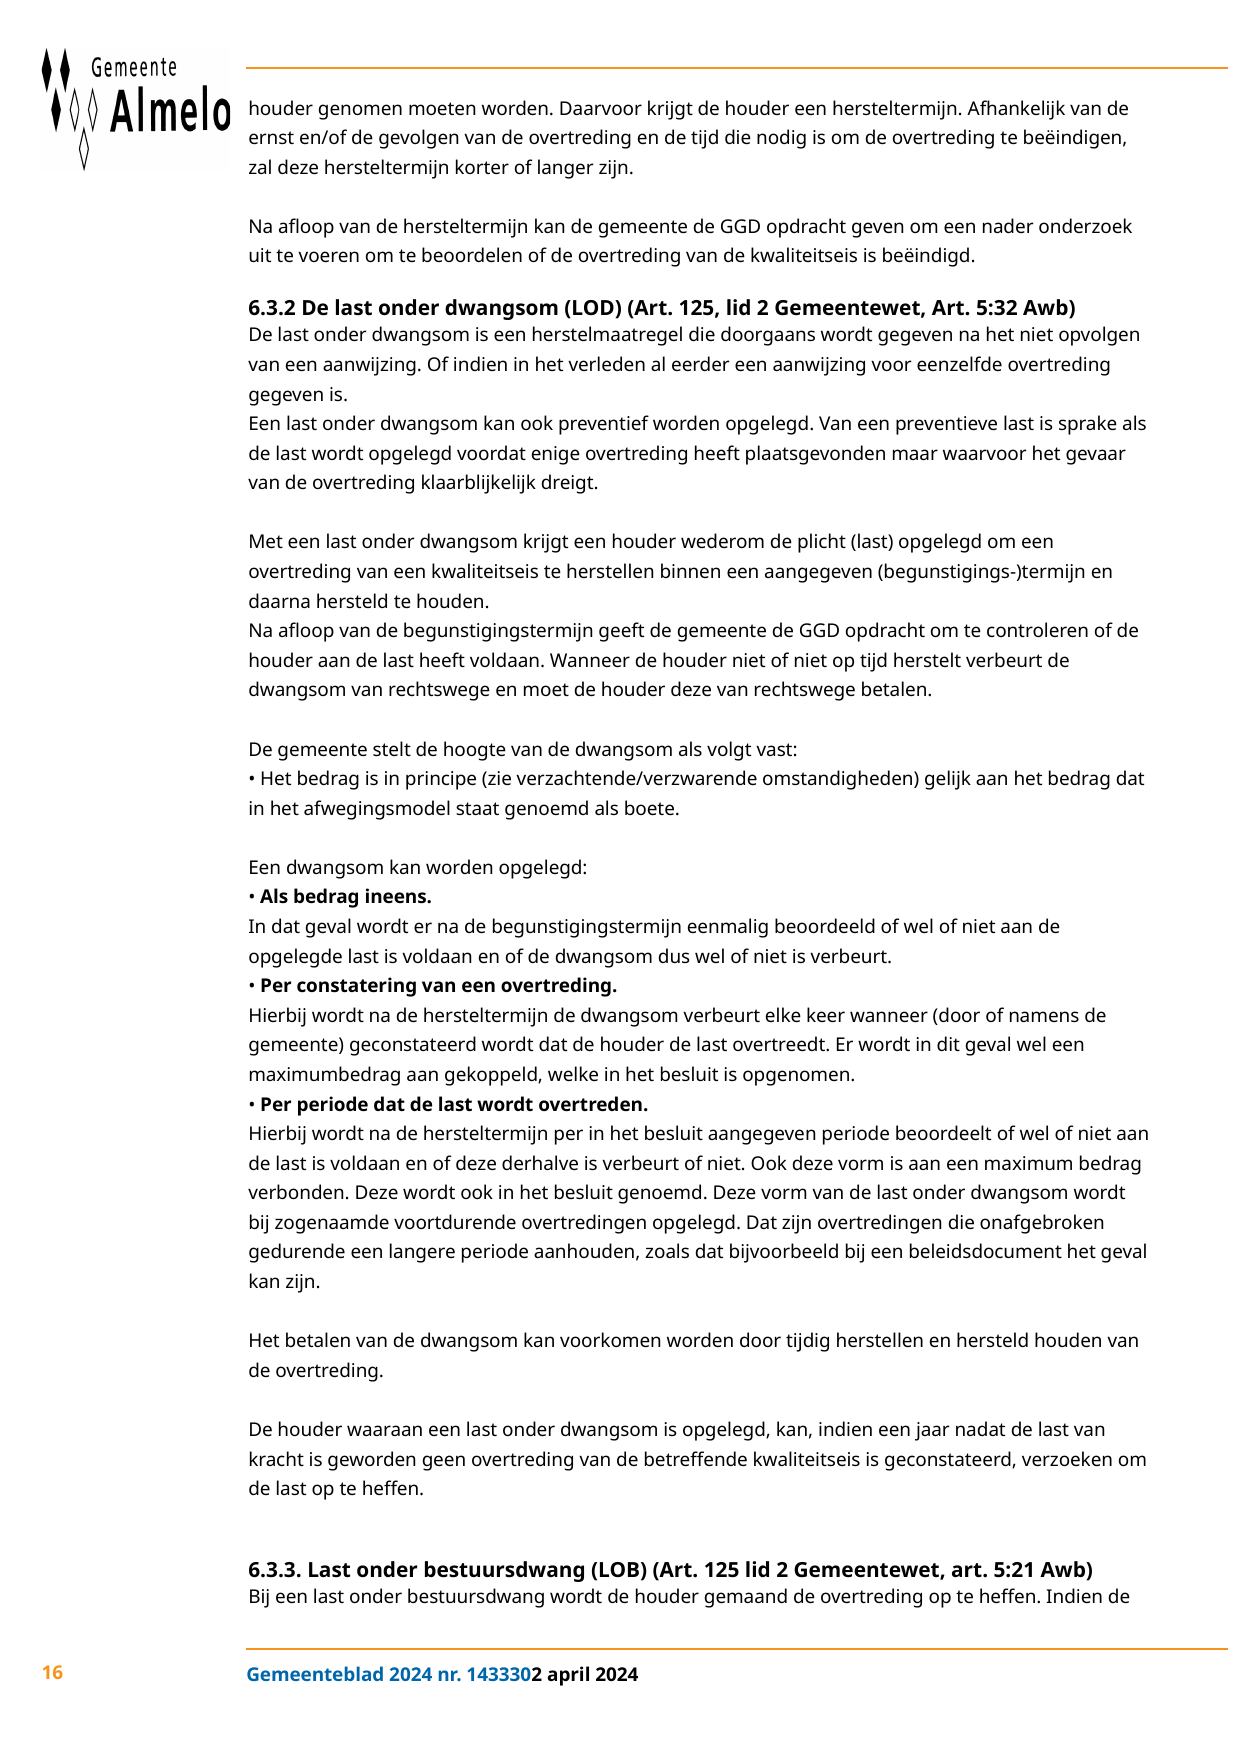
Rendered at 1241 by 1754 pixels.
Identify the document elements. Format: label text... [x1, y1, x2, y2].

text Na afloop van de begunstigingstermijn geeft de gemeente de GGD opdracht om te controleren of de houder aan de last heeft voldaan. Wanneer de houder niet of niet op tijd herstelt verbeurt de dwangsom van rechtswege en moet de houder deze van rechtswege betalen. [248, 617, 1152, 702]
text De gemeente stelt de hoogte van de dwangsom als volgt vast: [248, 736, 1152, 761]
picture [41, 47, 231, 172]
text • Als bedrag ineens. [248, 884, 1152, 909]
text De last onder dwangsom is een herstelmaatregel die doorgaans wordt gegeven na het niet opvolgen van een aanwijzing. Of indien in het verleden al eerder een aanwijzing voor eenzelfde overtreding gegeven is. [248, 322, 1152, 406]
text • Het bedrag is in principe (zie verzachtende/verzwarende omstandigheden) gelijk aan het bedrag dat in het afwegingsmodel staat genoemd als boete. [248, 765, 1152, 821]
text Een dwangsom kan worden opgelegd: [248, 854, 1152, 880]
text Hierbij wordt na de hersteltermijn de dwangsom verbeurt elke keer wanneer (door of namens de gemeente) geconstateerd wordt dat de houder de last overtreedt. Er wordt in dit geval wel een maximumbedrag aan gekoppeld, welke in het besluit is opgenomen. [248, 1002, 1152, 1087]
text In dat geval wordt er na de begunstigingstermijn eenmalig beoordeeld of wel of niet aan de opgelegde last is voldaan en of de dwangsom dus wel of niet is verbeurt. [248, 913, 1152, 968]
text Een last onder dwangsom kan ook preventief worden opgelegd. Van een preventieve last is sprake als de last wordt opgelegd voordat enige overtreding heeft plaatsgevonden maar waarvoor het gevaar van de overtreding klaarblijkelijk dreigt. [248, 410, 1152, 495]
text • Per periode dat de last wordt overtreden. [248, 1091, 1152, 1116]
text Het betalen van de dwangsom kan voorkomen worden door tijdig herstellen en hersteld houden van de overtreding. [248, 1327, 1152, 1383]
text Hierbij wordt na de hersteltermijn per in het besluit aangegeven periode beoordeelt of wel of niet aan de last is voldaan en of deze derhalve is verbeurt of niet. Ook deze vorm is aan een maximum bedrag verbonden. Deze wordt ook in het besluit genoemd. Deze vorm van de last onder dwangsom wordt bij zogenaamde voortdurende overtredingen opgelegd. Dat zijn overtredingen die onafgebroken gedurende een langere periode aanhouden, zoals dat bijvoorbeeld bij een beleidsdocument het geval kan zijn. [248, 1120, 1152, 1294]
text • Per constatering van een overtreding. [248, 972, 1152, 998]
text Met een last onder dwangsom krijgt een houder wederom de plicht (last) opgelegd om een overtreding van een kwaliteitseis te herstellen binnen een aangegeven (begunstigings-)termijn en daarna hersteld te houden. [248, 529, 1152, 613]
text 6.3.2 De last onder dwangsom (LOD) (Art. 125, lid 2 Gemeentewet, Art. 5:32 Awb) [248, 293, 1152, 322]
text 6.3.3. Last onder bestuursdwang (LOB) (Art. 125 lid 2 Gemeentewet, art. 5:21 Awb) [248, 1555, 1152, 1584]
text Na afloop van de hersteltermijn kan de gemeente de GGD opdracht geven om een nader onderzoek uit te voeren om te beoordelen of de overtreding van de kwaliteitseis is beëindigd. [248, 213, 1152, 268]
text houder genomen moeten worden. Daarvoor krijgt de houder een hersteltermijn. Afhankelijk van de ernst en/of de gevolgen van de overtreding en de tijd die nodig is om de overtreding te beëindigen, zal deze hersteltermijn korter of langer zijn. [248, 95, 1152, 180]
text Bij een last onder bestuursdwang wordt de houder gemaand de overtreding op te heffen. Indien de [248, 1584, 1152, 1609]
text De houder waaraan een last onder dwangsom is opgelegd, kan, indien een jaar nadat de last van kracht is geworden geen overtreding van de betreffende kwaliteitseis is geconstateerd, verzoeken om de last op te heffen. [248, 1416, 1152, 1501]
